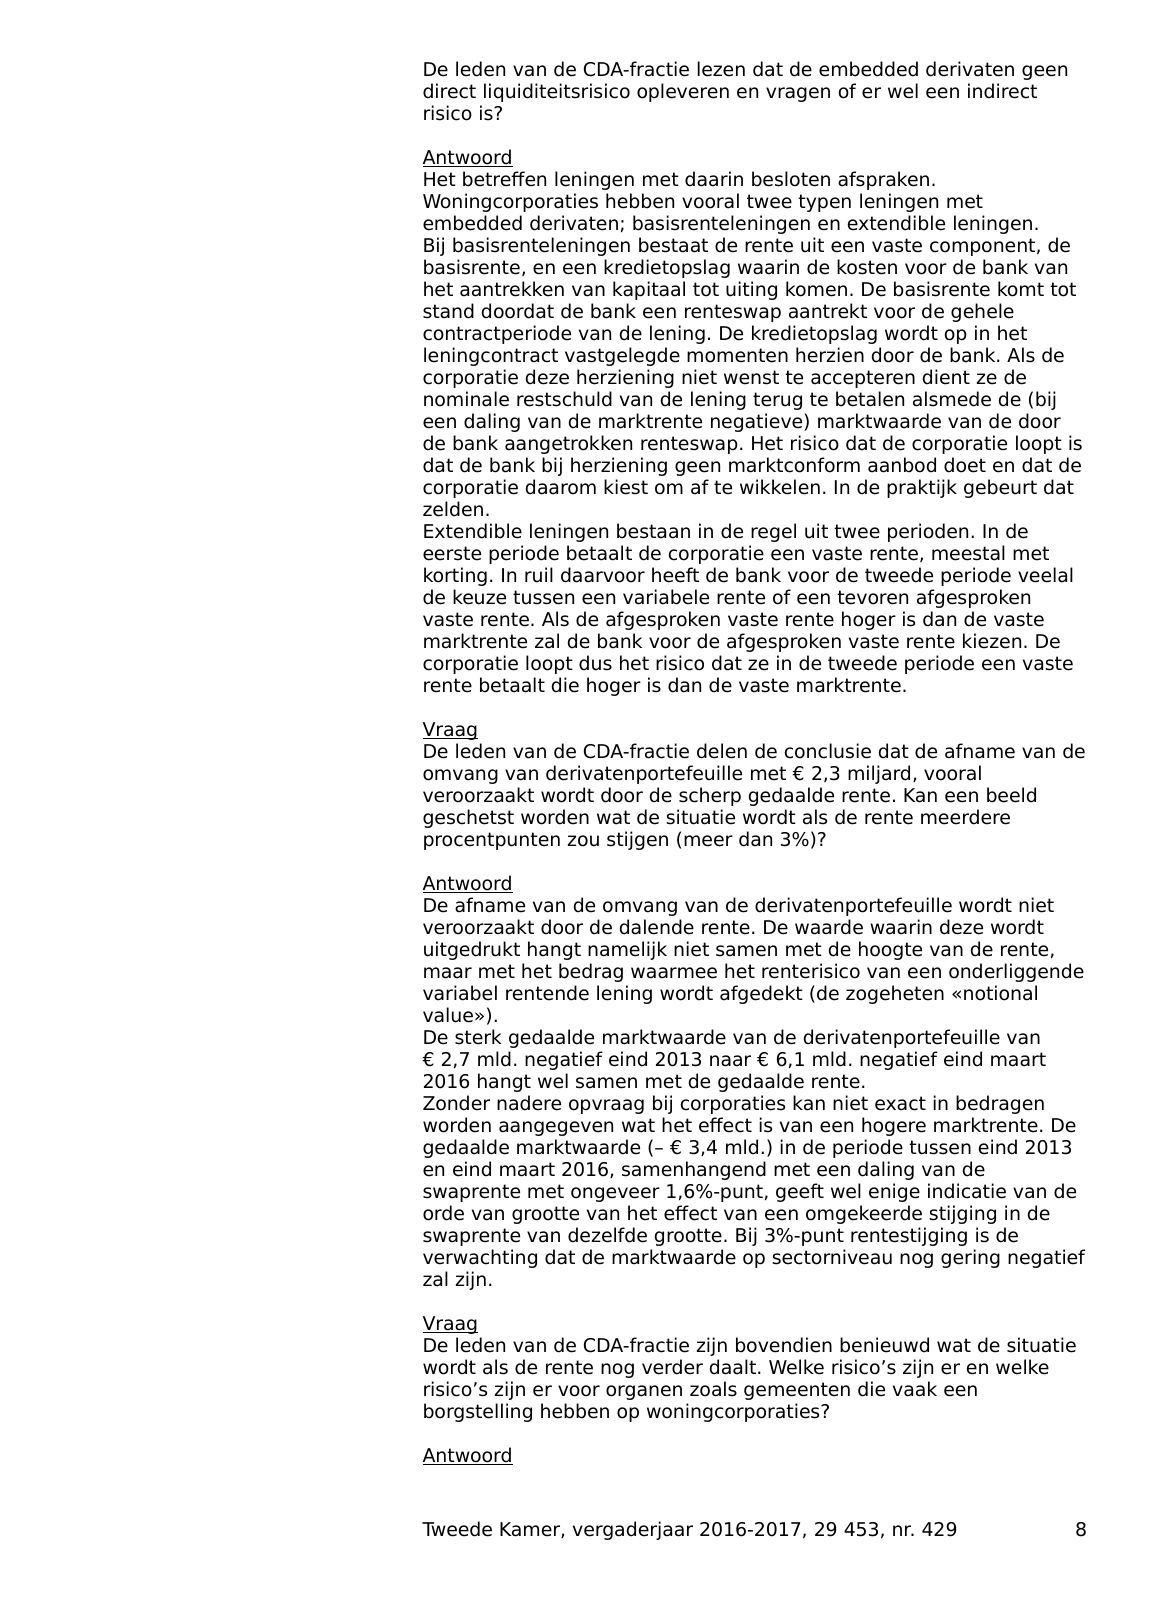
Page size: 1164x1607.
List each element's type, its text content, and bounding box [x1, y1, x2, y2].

text Vraag [422, 719, 1087, 741]
text De sterk gedaalde marktwaarde van de derivatenportefeuille van € 2,7 mld. negatief eind 2013 naar € 6,1 mld. negatief eind maart 2016 hangt wel samen met de gedaalde rente. [422, 1027, 1087, 1093]
text De leden van de CDA-fractie lezen dat de embedded derivaten geen direct liquiditeitsrisico opleveren en vragen of er wel een indirect risico is? [422, 59, 1087, 125]
text Het betreffen leningen met daarin besloten afspraken. Woningcorporaties hebben vooral twee typen leningen met embedded derivaten; basisrenteleningen en extendible leningen. [422, 169, 1087, 235]
text Antwoord [422, 1445, 1087, 1467]
text Vraag [422, 1313, 1087, 1335]
text De afname van de omvang van de derivatenportefeuille wordt niet veroorzaakt door de dalende rente. De waarde waarin deze wordt uitgedrukt hangt namelijk niet samen met de hoogte van de rente, maar met het bedrag waarmee het renterisico van een onderliggende variabel rentende lening wordt afgedekt (de zogeheten «notional value»). [422, 895, 1087, 1027]
text De leden van de CDA-fractie zijn bovendien benieuwd wat de situatie wordt als de rente nog verder daalt. Welke risico’s zijn er en welke risico’s zijn er voor organen zoals gemeenten die vaak een borgstelling hebben op woningcorporaties? [422, 1335, 1087, 1423]
text Antwoord [422, 147, 1087, 169]
text Extendible leningen bestaan in de regel uit twee perioden. In de eerste periode betaalt de corporatie een vaste rente, meestal met korting. In ruil daarvoor heeft de bank voor de tweede periode veelal de keuze tussen een variabele rente of een tevoren afgesproken vaste rente. Als de afgesproken vaste rente hoger is dan de vaste marktrente zal de bank voor de afgesproken vaste rente kiezen. De corporatie loopt dus het risico dat ze in de tweede periode een vaste rente betaalt die hoger is dan de vaste marktrente. [422, 521, 1087, 697]
text Antwoord [422, 873, 1087, 895]
text Zonder nadere opvraag bij corporaties kan niet exact in bedragen worden aangegeven wat het effect is van een hogere marktrente. De gedaalde marktwaarde (– € 3,4 mld.) in de periode tussen eind 2013 en eind maart 2016, samenhangend met een daling van de swaprente met ongeveer 1,6%-punt, geeft wel enige indicatie van de orde van grootte van het effect van een omgekeerde stijging in de swaprente van dezelfde grootte. Bij 3%-punt rentestijging is de verwachting dat de marktwaarde op sectorniveau nog gering negatief zal zijn. [422, 1093, 1087, 1291]
text Bij basisrenteleningen bestaat de rente uit een vaste component, de basisrente, en een kredietopslag waarin de kosten voor de bank van het aantrekken van kapitaal tot uiting komen. De basisrente komt tot stand doordat de bank een renteswap aantrekt voor de gehele contractperiode van de lening. De kredietopslag wordt op in het leningcontract vastgelegde momenten herzien door de bank. Als de corporatie deze herziening niet wenst te accepteren dient ze de nominale restschuld van de lening terug te betalen alsmede de (bij een daling van de marktrente negatieve) marktwaarde van de door de bank aangetrokken renteswap. Het risico dat de corporatie loopt is dat de bank bij herziening geen marktconform aanbod doet en dat de corporatie daarom kiest om af te wikkelen. In de praktijk gebeurt dat zelden. [422, 235, 1087, 521]
text De leden van de CDA-fractie delen de conclusie dat de afname van de omvang van derivatenportefeuille met € 2,3 miljard, vooral veroorzaakt wordt door de scherp gedaalde rente. Kan een beeld geschetst worden wat de situatie wordt als de rente meerdere procentpunten zou stijgen (meer dan 3%)? [422, 741, 1087, 851]
